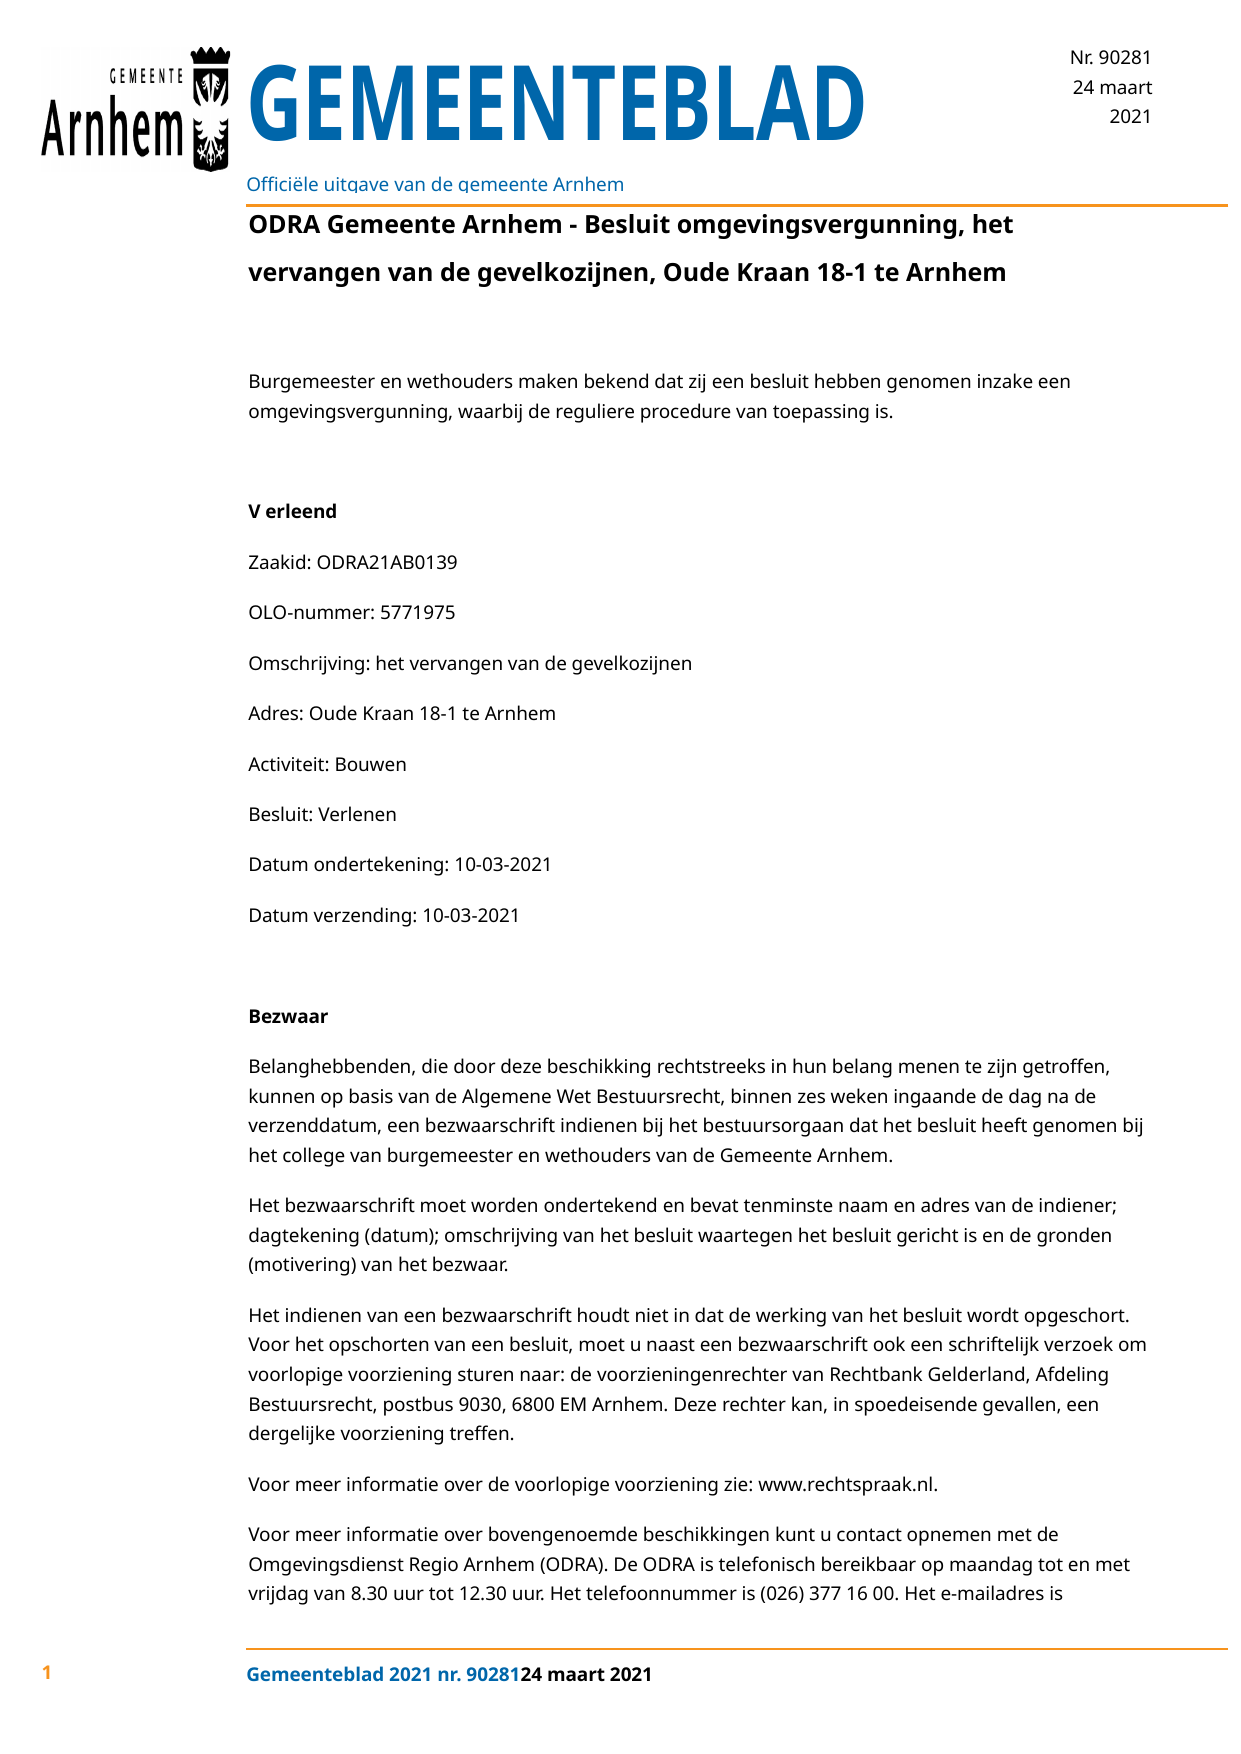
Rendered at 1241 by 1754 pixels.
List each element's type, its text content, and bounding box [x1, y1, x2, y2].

text Het bezwaarschrift moet worden ondertekend en bevat tenminste naam en adres van de indiener; dagtekening (datum); omschrijving van het besluit waartegen het besluit gericht is en de gronden (motivering) van het bezwaar. [248, 1192, 1152, 1277]
picture [41, 47, 231, 172]
text Burgemeester en wethouders maken bekend dat zij een besluit hebben genomen inzake een omgevingsvergunning, waarbij de reguliere procedure van toepassing is. [248, 368, 1152, 424]
text Zaakid: ODRA21AB0139 [248, 549, 1152, 575]
text Datum ondertekening: 10-03-2021 [248, 852, 1152, 877]
text ODRA Gemeente Arnhem - Besluit omgevingsvergunning, het vervangen van de gevelkozijnen, Oude Kraan 18-1 te Arnhem [248, 207, 1152, 288]
text Adres: Oude Kraan 18-1 te Arnhem [248, 700, 1152, 726]
text Voor meer informatie over de voorlopige voorziening zie: www.rechtspraak.nl. [248, 1471, 1152, 1497]
text Het indienen van een bezwaarschrift houdt niet in dat de werking van het besluit wordt opgeschort. Voor het opschorten van een besluit, moet u naast een bezwaarschrift ook een schriftelijk verzoek om voorlopige voorziening sturen naar: de voorzieningenrechter van Rechtbank Gelderland, Afdeling Bestuursrecht, postbus 9030, 6800 EM Arnhem. Deze rechter kan, in spoedeisende gevallen, een dergelijke voorziening treffen. [248, 1302, 1152, 1446]
text Voor meer informatie over bovengenoemde beschikkingen kunt u contact opnemen met de Omgevingsdienst Regio Arnhem (ODRA). De ODRA is telefonisch bereikbaar op maandag tot en met vrijdag van 8.30 uur tot 12.30 uur. Het telefoonnummer is (026) 377 16 00. Het e-mailadres is [248, 1521, 1152, 1606]
text Belanghebbenden, die door deze beschikking rechtstreeks in hun belang menen te zijn getroffen, kunnen op basis van de Algemene Wet Bestuursrecht, binnen zes weken ingaande de dag na de verzenddatum, een bezwaarschrift indienen bij het bestuursorgaan dat het besluit heeft genomen bij het college van burgemeester en wethouders van de Gemeente Arnhem. [248, 1053, 1152, 1168]
text Bezwaar [248, 1003, 1152, 1029]
text Omschrijving: het vervangen van de gevelkozijnen [248, 650, 1152, 676]
text Besluit: Verlenen [248, 801, 1152, 827]
text Activiteit: Bouwen [248, 751, 1152, 777]
text V erleend [248, 499, 1152, 524]
text OLO-nummer: 5771975 [248, 599, 1152, 625]
text Datum verzending: 10-03-2021 [248, 902, 1152, 928]
